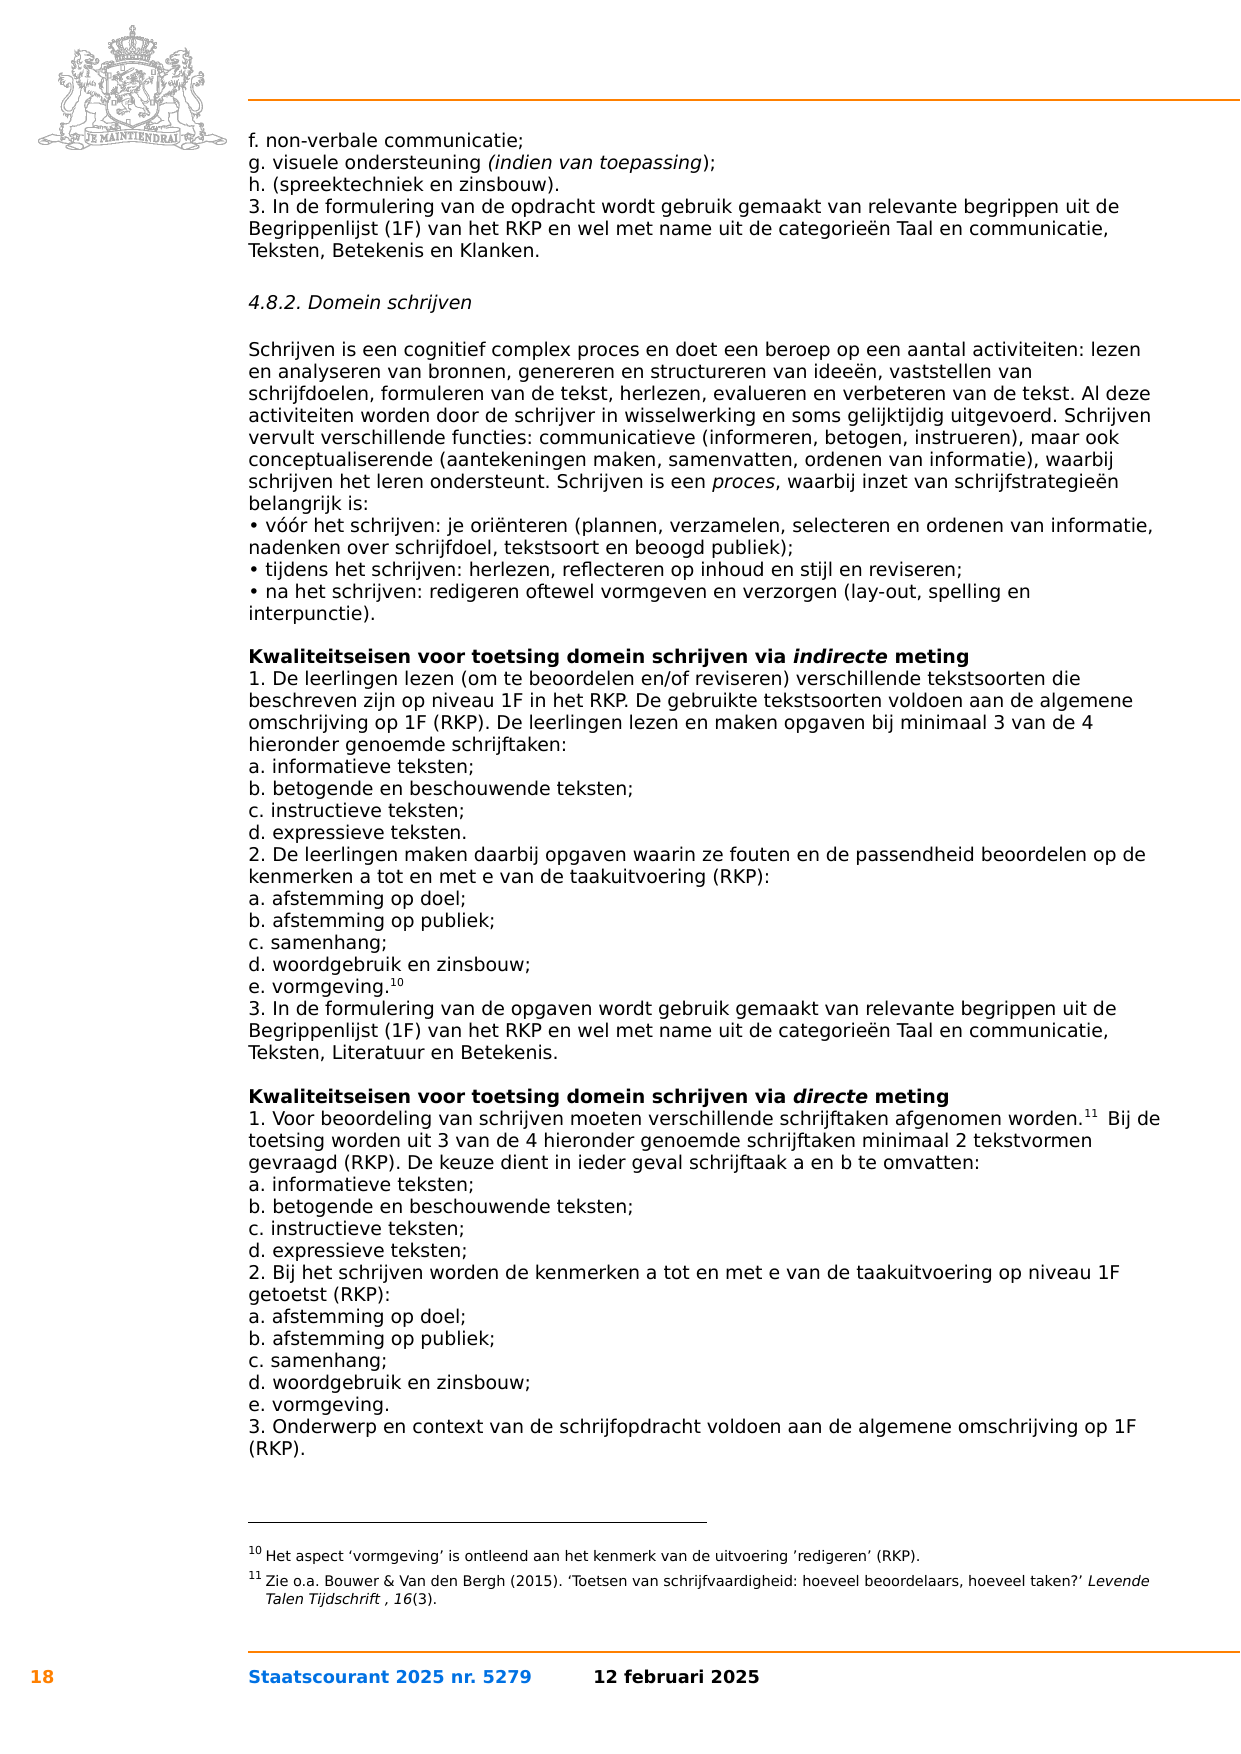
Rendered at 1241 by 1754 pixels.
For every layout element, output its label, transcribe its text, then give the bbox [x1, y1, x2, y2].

text a. afstemming op doel; [248, 1306, 1163, 1328]
subtitle Kwaliteitseisen voor toetsing domein schrijven via indirecte meting [248, 646, 1163, 668]
text a. informatieve teksten; [248, 756, 1163, 778]
text 2. De leerlingen maken daarbij opgaven waarin ze fouten en de passendheid beoordelen op de kenmerken a tot en met e van de taakuitvoering (RKP): [248, 844, 1163, 888]
text b. afstemming op publiek; [248, 1328, 1163, 1349]
text c. instructieve teksten; [248, 800, 1163, 822]
text d. expressieve teksten; [248, 1240, 1163, 1262]
text c. instructieve teksten; [248, 1218, 1163, 1240]
subtitle Kwaliteitseisen voor toetsing domein schrijven via directe meting [248, 1086, 1163, 1108]
text c. samenhang; [248, 1349, 1163, 1372]
text e. vormgeving. [248, 1393, 1163, 1416]
text 2. Bij het schrijven worden de kenmerken a tot en met e van de taakuitvoering op niveau 1F getoetst (RKP): [248, 1262, 1163, 1306]
text d. expressieve teksten. [248, 822, 1163, 844]
text 3. In de formulering van de opdracht wordt gebruik gemaakt van relevante begrippen uit de Begrippenlijst (1F) van het RKP en wel met name uit de categorieën Taal en communicatie, Teksten, Betekenis en Klanken. [248, 196, 1163, 262]
text d. woordgebruik en zinsbouw; [248, 954, 1163, 976]
text a. informatieve teksten; [248, 1174, 1163, 1196]
text Het aspect ‘vormgeving’ is ontleend aan het kenmerk van de uitvoering ’redigeren’ (RKP). [248, 1544, 1163, 1566]
text e. vormgeving. [248, 976, 1163, 998]
text 3. Onderwerp en context van de schrijfopdracht voldoen aan de algemene omschrijving op 1F (RKP). [248, 1416, 1163, 1459]
picture [38, 25, 227, 150]
text • na het schrijven: redigeren oftewel vormgeven en verzorgen (lay-out, spelling en interpunctie). [248, 581, 1163, 624]
text c. samenhang; [248, 932, 1163, 954]
text f. non-verbale communicatie; [248, 130, 1163, 152]
text Zie o.a. Bouwer & Van den Bergh (2015). ‘Toetsen van schrijfvaardigheid: hoeveel beoordelaars, hoeveel taken?’ Levende Talen Tijdschrift , 16(3). [248, 1569, 1163, 1608]
text b. afstemming op publiek; [248, 910, 1163, 932]
text h. (spreektechniek en zinsbouw). [248, 174, 1163, 196]
text d. woordgebruik en zinsbouw; [248, 1372, 1163, 1393]
text • vóór het schrijven: je oriënteren (plannen, verzamelen, selecteren en ordenen van informatie, nadenken over schrijfdoel, tekstsoort en beoogd publiek); [248, 514, 1163, 558]
text 1. De leerlingen lezen (om te beoordelen en/of reviseren) verschillende tekstsoorten die beschreven zijn op niveau 1F in het RKP. De gebruikte tekstsoorten voldoen aan de algemene omschrijving op 1F (RKP). De leerlingen lezen en maken opgaven bij minimaal 3 van de 4 hieronder genoemde schrijftaken: [248, 668, 1163, 756]
text Schrijven is een cognitief complex proces en doet een beroep op een aantal activiteiten: lezen en analyseren van bronnen, genereren en structureren van ideeën, vaststellen van schrijfdoelen, formuleren van de tekst, herlezen, evalueren en verbeteren van de tekst. Al deze activiteiten worden door de schrijver in wisselwerking en soms gelijktijdig uitgevoerd. Schrijven vervult verschillende functies: communicatieve (informeren, betogen, instrueren), maar ook conceptualiserende (aantekeningen maken, samenvatten, ordenen van informatie), waarbij schrijven het leren ondersteunt. Schrijven is een proces, waarbij inzet van schrijfstrategieën belangrijk is: [248, 339, 1163, 514]
subtitle 4.8.2. Domein schrijven [248, 292, 1163, 314]
text a. afstemming op doel; [248, 888, 1163, 910]
text g. visuele ondersteuning (indien van toepassing); [248, 152, 1163, 174]
text 3. In de formulering van de opgaven wordt gebruik gemaakt van relevante begrippen uit de Begrippenlijst (1F) van het RKP en wel met name uit de categorieën Taal en communicatie, Teksten, Literatuur en Betekenis. [248, 998, 1163, 1064]
text 1. Voor beoordeling van schrijven moeten verschillende schrijftaken afgenomen worden. Bij de toetsing worden uit 3 van de 4 hieronder genoemde schrijftaken minimaal 2 tekstvormen gevraagd (RKP). De keuze dient in ieder geval schrijftaak a en b te omvatten: [248, 1108, 1163, 1174]
text • tijdens het schrijven: herlezen, reflecteren op inhoud en stijl en reviseren; [248, 558, 1163, 581]
text b. betogende en beschouwende teksten; [248, 778, 1163, 800]
text b. betogende en beschouwende teksten; [248, 1196, 1163, 1218]
